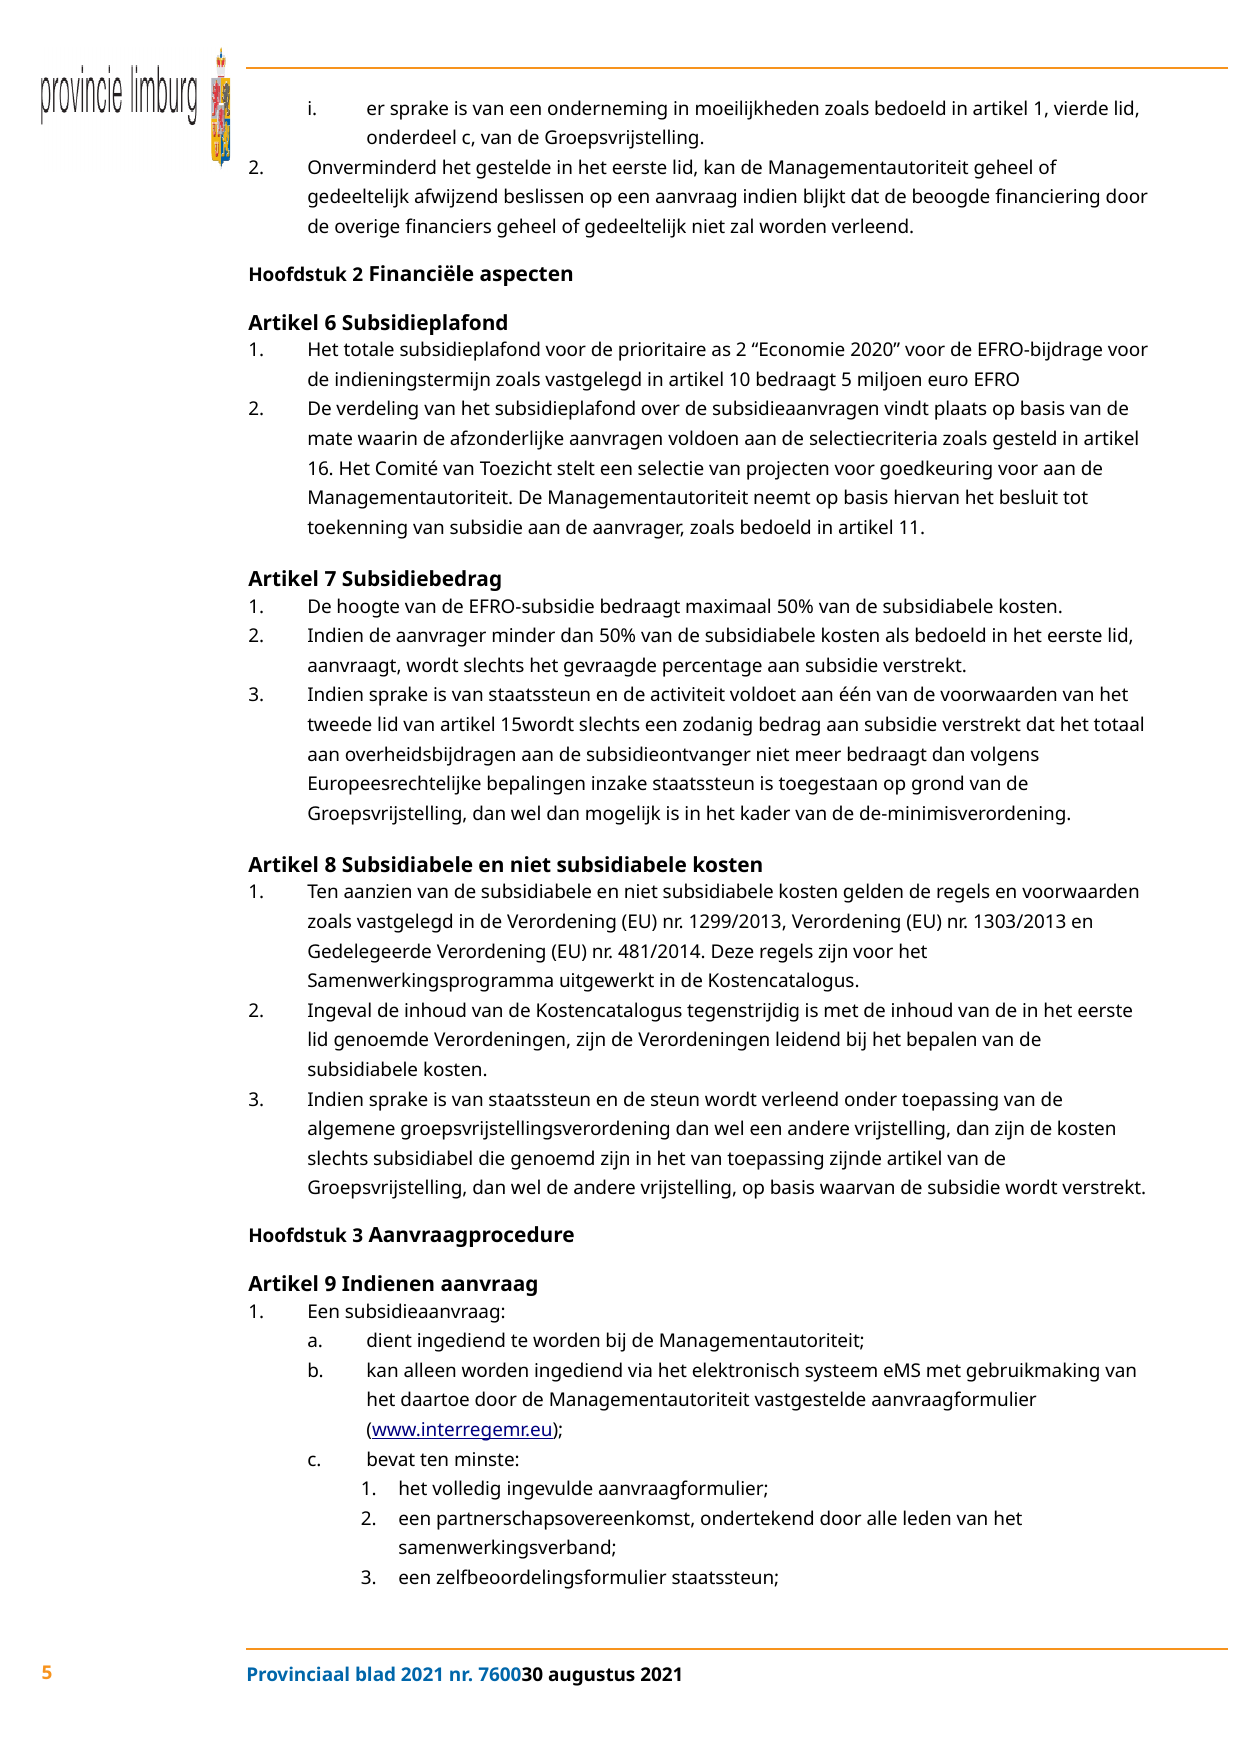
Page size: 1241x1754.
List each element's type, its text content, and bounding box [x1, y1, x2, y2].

list Onverminderd het gestelde in het eerste lid, kan de Managementautoriteit geheel of gedeeltelijk afwijzend beslissen op een aanvraag indien blijkt dat de beoogde financiering door de overige financiers geheel of gedeeltelijk niet zal worden verleend. [248, 154, 1152, 239]
list Ingeval de inhoud van de Kostencatalogus tegenstrijdig is met de inhoud van de in het eerste lid genoemde Verordeningen, zijn de Verordeningen leidend bij het bepalen van de subsidiabele kosten. [248, 997, 1152, 1082]
list De verdeling van het subsidieplafond over de subsidieaanvragen vindt plaats op basis van de mate waarin de afzonderlijke aanvragen voldoen aan de selectiecriteria zoals gesteld in artikel 16. Het Comité van Toezicht stelt een selectie van projecten voor goedkeuring voor aan de Managementautoriteit. De Managementautoriteit neemt op basis hiervan het besluit tot toekenning van subsidie aan de aanvrager, zoals bedoeld in artikel 11. [248, 396, 1152, 540]
list Ten aanzien van de subsidiabele en niet subsidiabele kosten gelden de regels en voorwaarden zoals vastgelegd in de Verordening (EU) nr. 1299/2013, Verordening (EU) nr. 1303/2013 en Gedelegeerde Verordening (EU) nr. 481/2014. Deze regels zijn voor het Samenwerkingsprogramma uitgewerkt in de Kostencatalogus. [248, 879, 1152, 993]
list Het totale subsidieplafond voor de prioritaire as 2 “Economie 2020” voor de EFRO-bijdrage voor de indieningstermijn zoals vastgelegd in artikel 10 bedraagt 5 miljoen euro EFRO [248, 336, 1152, 392]
list kan alleen worden ingediend via het elektronisch systeem eMS met gebruikmaking van het daartoe door de Managementautoriteit vastgestelde aanvraagformulier (www.interregemr.eu); [307, 1357, 1152, 1442]
list Een subsidieaanvraag: [248, 1298, 1152, 1324]
text Artikel 6 Subsidieplafond [248, 308, 1152, 336]
picture [41, 47, 231, 172]
text Hoofdstuk 2 Financiële aspecten [248, 259, 1152, 287]
list bevat ten minste: [307, 1446, 1152, 1472]
list het volledig ingevulde aanvraagformulier; [361, 1475, 1152, 1501]
list Indien de aanvrager minder dan 50% van de subsidiabele kosten als bedoeld in het eerste lid, aanvraagt, wordt slechts het gevraagde percentage aan subsidie verstrekt. [248, 622, 1152, 678]
text Hoofdstuk 3 Aanvraagprocedure [248, 1220, 1152, 1249]
list een zelfbeoordelingsformulier staatssteun; [361, 1564, 1152, 1590]
text Artikel 7 Subsidiebedrag [248, 564, 1152, 593]
list een partnerschapsovereenkomst, ondertekend door alle leden van het samenwerkingsverband; [361, 1505, 1152, 1560]
list er sprake is van een onderneming in moeilijkheden zoals bedoeld in artikel 1, vierde lid, onderdeel c, van de Groepsvrijstelling. [307, 95, 1152, 150]
text Artikel 9 Indienen aanvraag [248, 1269, 1152, 1298]
list Indien sprake is van staatssteun en de activiteit voldoet aan één van de voorwaarden van het tweede lid van artikel 15wordt slechts een zodanig bedrag aan subsidie verstrekt dat het totaal aan overheidsbijdragen aan de subsidieontvanger niet meer bedraagt dan volgens Europeesrechtelijke bepalingen inzake staatssteun is toegestaan op grond van de Groepsvrijstelling, dan wel dan mogelijk is in het kader van de de-minimisverordening. [248, 682, 1152, 826]
list dient ingediend te worden bij de Managementautoriteit; [307, 1327, 1152, 1353]
text Artikel 8 Subsidiabele en niet subsidiabele kosten [248, 850, 1152, 879]
list Indien sprake is van staatssteun en de steun wordt verleend onder toepassing van de algemene groepsvrijstellingsverordening dan wel een andere vrijstelling, dan zijn de kosten slechts subsidiabel die genoemd zijn in het van toepassing zijnde artikel van de Groepsvrijstelling, dan wel de andere vrijstelling, op basis waarvan de subsidie wordt verstrekt. [248, 1086, 1152, 1200]
list De hoogte van de EFRO-subsidie bedraagt maximaal 50% van de subsidiabele kosten. [248, 593, 1152, 618]
